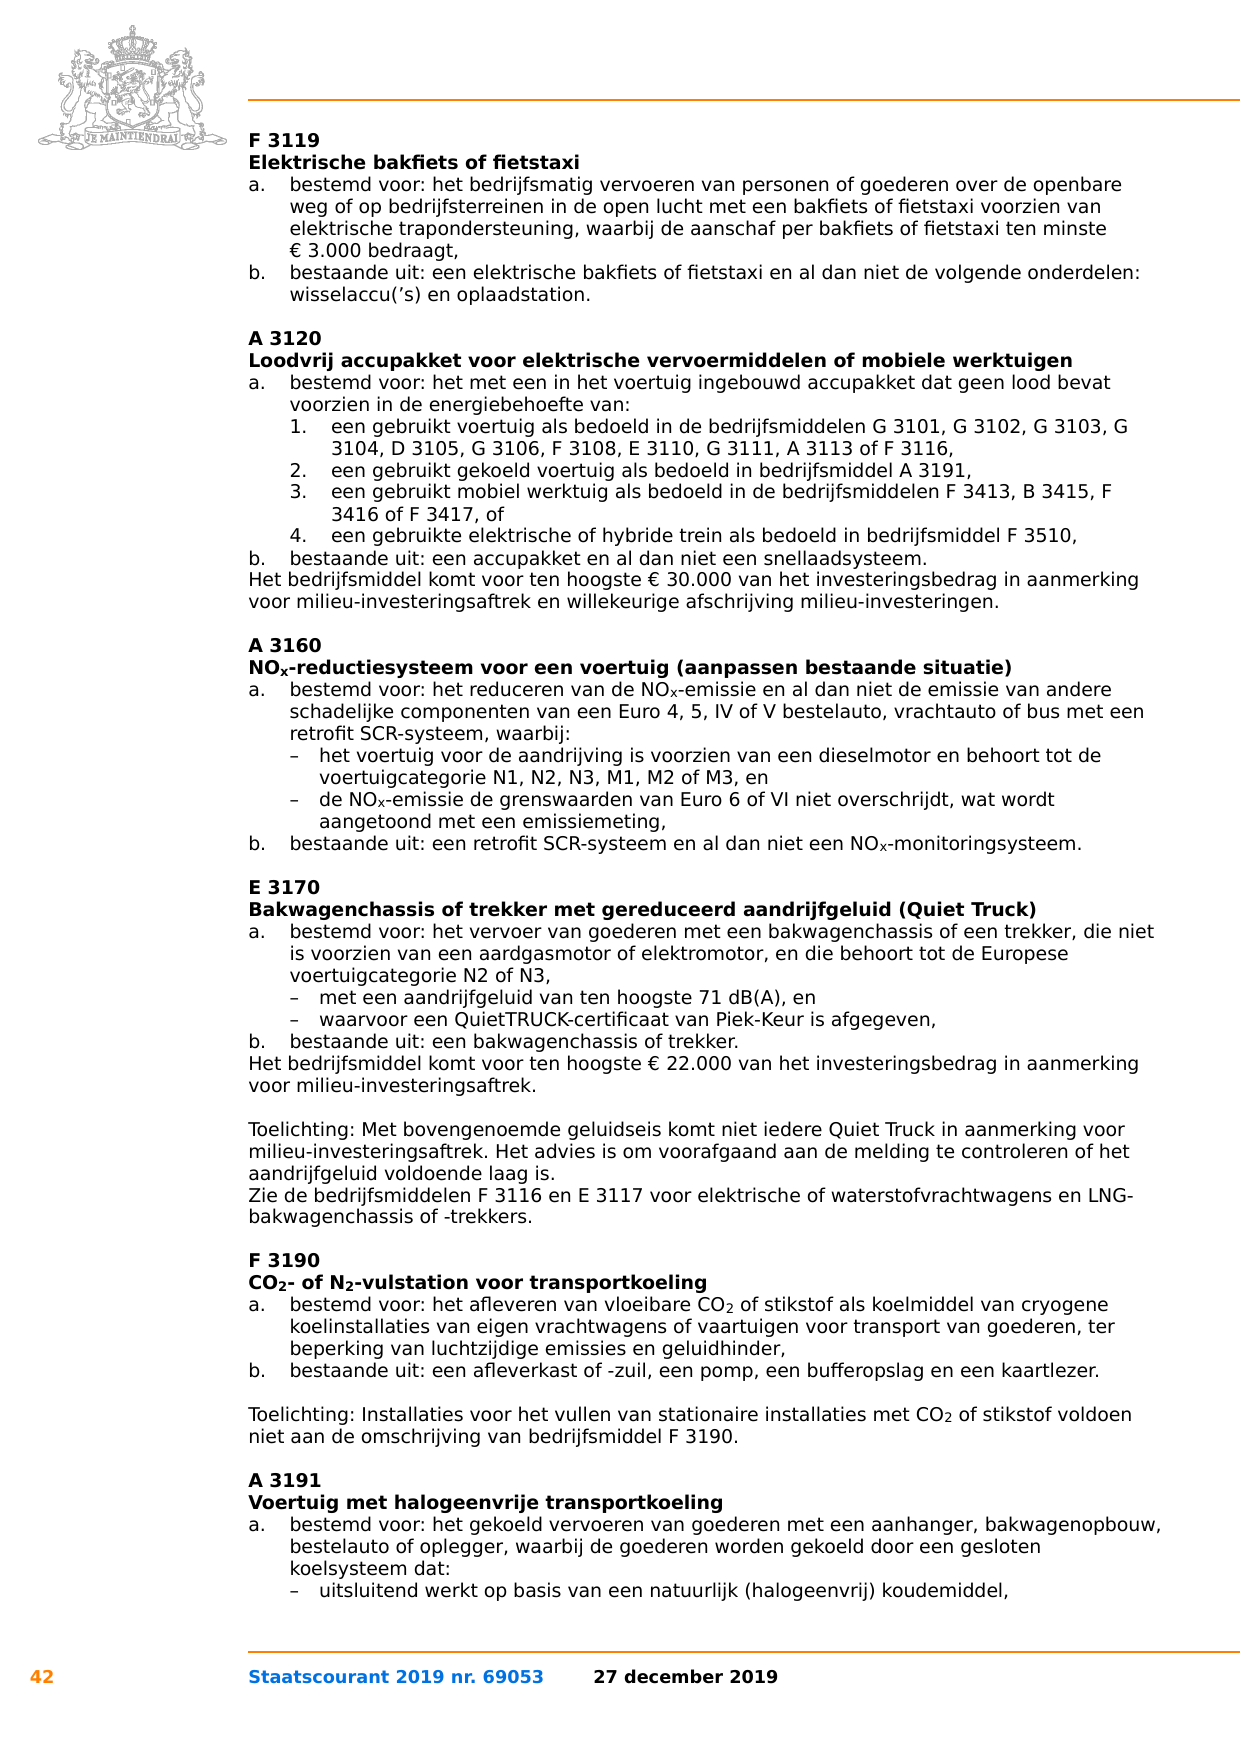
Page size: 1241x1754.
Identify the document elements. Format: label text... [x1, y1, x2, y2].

text – de NOx-emissie de grenswaarden van Euro 6 of VI niet overschrijdt, wat wordt aangetoond met een emissiemeting, [289, 789, 1163, 833]
text b. bestaande uit: een retrofit SCR-systeem en al dan niet een NOx-monitoringsysteem. [248, 833, 1163, 855]
text b. bestaande uit: een bakwagenchassis of trekker. [248, 1031, 1163, 1053]
text b. bestaande uit: een accupakket en al dan niet een snellaadsysteem. [248, 547, 1163, 569]
text Voertuig met halogeenvrije transportkoeling [248, 1492, 1163, 1514]
text NOx-reductiesysteem voor een voertuig (aanpassen bestaande situatie) [248, 657, 1163, 679]
text a. bestemd voor: het met een in het voertuig ingebouwd accupakket dat geen lood bevat voorzien in de energiebehoefte van: [248, 372, 1163, 416]
picture [38, 25, 227, 150]
text 1. een gebruikt voertuig als bedoeld in de bedrijfsmiddelen G 3101, G 3102, G 3103, G 3104, D 3105, G 3106, F 3108, E 3110, G 3111, A 3113 of F 3116, [289, 416, 1163, 459]
text Toelichting: Met bovengenoemde geluidseis komt niet iedere Quiet Truck in aanmerking voor milieu-investeringsaftrek. Het advies is om voorafgaand aan de melding te controleren of het aandrijfgeluid voldoende laag is. [248, 1118, 1163, 1184]
text A 3160 [248, 635, 1163, 657]
text b. bestaande uit: een elektrische bakfiets of fietstaxi en al dan niet de volgende onderdelen: wisselaccu(’s) en oplaadstation. [248, 262, 1163, 306]
text – waarvoor een QuietTRUCK-certificaat van Piek-Keur is afgegeven, [289, 1009, 1163, 1031]
text b. bestaande uit: een afleverkast of -zuil, een pomp, een bufferopslag en een kaartlezer. [248, 1360, 1163, 1382]
text Het bedrijfsmiddel komt voor ten hoogste € 30.000 van het investeringsbedrag in aanmerking voor milieu-investeringsaftrek en willekeurige afschrijving milieu-investeringen. [248, 569, 1163, 613]
text a. bestemd voor: het reduceren van de NOx-emissie en al dan niet de emissie van andere schadelijke componenten van een Euro 4, 5, IV of V bestelauto, vrachtauto of bus met een retrofit SCR-systeem, waarbij: [248, 679, 1163, 745]
text Elektrische bakfiets of fietstaxi [248, 152, 1163, 174]
text Bakwagenchassis of trekker met gereduceerd aandrijfgeluid (Quiet Truck) [248, 899, 1163, 921]
text 4. een gebruikte elektrische of hybride trein als bedoeld in bedrijfsmiddel F 3510, [289, 525, 1163, 547]
text F 3119 [248, 130, 1163, 152]
text 3. een gebruikt mobiel werktuig als bedoeld in de bedrijfsmiddelen F 3413, B 3415, F 3416 of F 3417, of [289, 481, 1163, 525]
text – met een aandrijfgeluid van ten hoogste 71 dB(A), en [289, 987, 1163, 1009]
text A 3191 [248, 1470, 1163, 1492]
text A 3120 [248, 328, 1163, 349]
text – uitsluitend werkt op basis van een natuurlijk (halogeenvrij) koudemiddel, [289, 1580, 1163, 1602]
text Toelichting: Installaties voor het vullen van stationaire installaties met CO2 of stikstof voldoen niet aan de omschrijving van bedrijfsmiddel F 3190. [248, 1404, 1163, 1448]
text CO2- of N2-vulstation voor transportkoeling [248, 1272, 1163, 1294]
text a. bestemd voor: het gekoeld vervoeren van goederen met een aanhanger, bakwagenopbouw, bestelauto of oplegger, waarbij de goederen worden gekoeld door een gesloten koelsysteem dat: [248, 1514, 1163, 1580]
text Loodvrij accupakket voor elektrische vervoermiddelen of mobiele werktuigen [248, 349, 1163, 372]
text a. bestemd voor: het bedrijfsmatig vervoeren van personen of goederen over de openbare weg of op bedrijfsterreinen in de open lucht met een bakfiets of fietstaxi voorzien van elektrische trapondersteuning, waarbij de aanschaf per bakfiets of fietstaxi ten minste € 3.000 bedraagt, [248, 174, 1163, 262]
text E 3170 [248, 877, 1163, 899]
text – het voertuig voor de aandrijving is voorzien van een dieselmotor en behoort tot de voertuigcategorie N1, N2, N3, M1, M2 of M3, en [289, 745, 1163, 789]
text a. bestemd voor: het vervoer van goederen met een bakwagenchassis of een trekker, die niet is voorzien van een aardgasmotor of elektromotor, en die behoort tot de Europese voertuigcategorie N2 of N3, [248, 921, 1163, 987]
text Het bedrijfsmiddel komt voor ten hoogste € 22.000 van het investeringsbedrag in aanmerking voor milieu-investeringsaftrek. [248, 1053, 1163, 1097]
text F 3190 [248, 1250, 1163, 1272]
text 2. een gebruikt gekoeld voertuig als bedoeld in bedrijfsmiddel A 3191, [289, 459, 1163, 481]
text Zie de bedrijfsmiddelen F 3116 en E 3117 voor elektrische of waterstofvrachtwagens en LNG-bakwagenchassis of -trekkers. [248, 1184, 1163, 1228]
text a. bestemd voor: het afleveren van vloeibare CO2 of stikstof als koelmiddel van cryogene koelinstallaties van eigen vrachtwagens of vaartuigen voor transport van goederen, ter beperking van luchtzijdige emissies en geluidhinder, [248, 1294, 1163, 1360]
